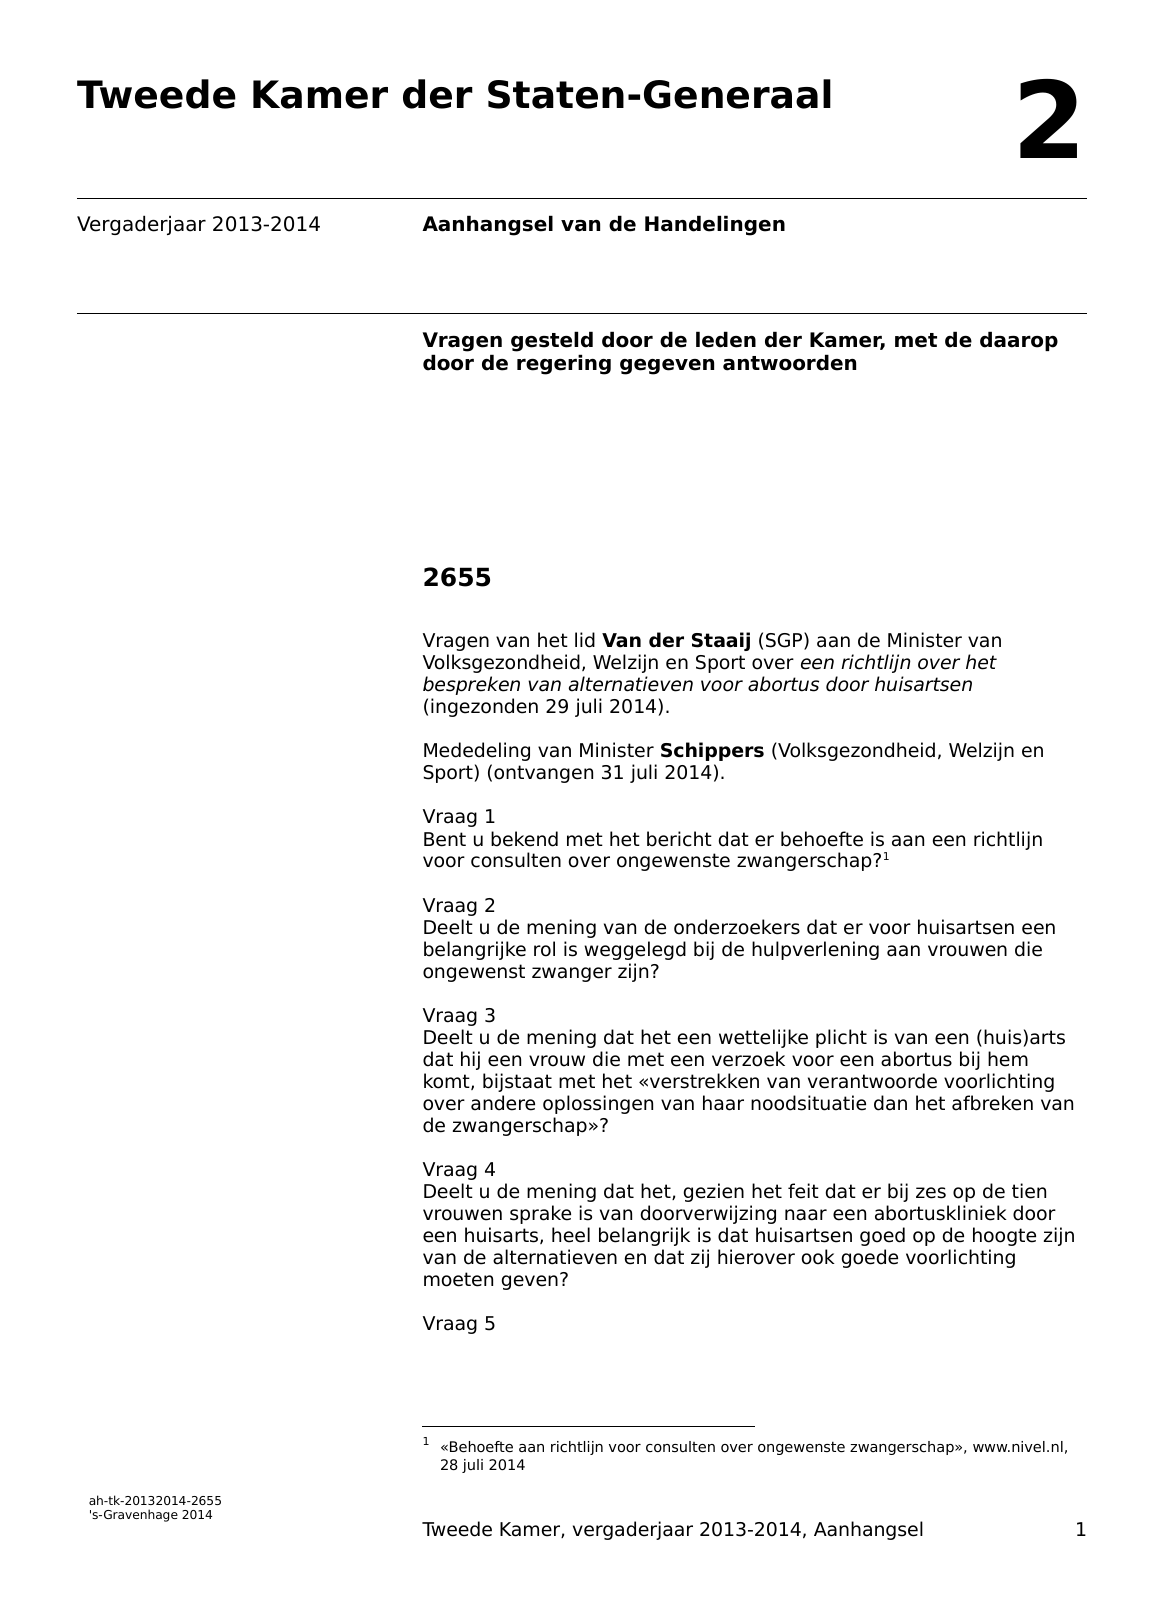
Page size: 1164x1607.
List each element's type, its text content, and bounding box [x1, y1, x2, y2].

table_cell [77, 314, 422, 375]
text Deelt u de mening dat het, gezien het feit dat er bij zes op de tien vrouwen sprake is van doorverwijzing naar een abortuskliniek door een huisarts, heel belangrijk is dat huisartsen goed op de hoogte zijn van de alternatieven en dat zij hierover ook goede voorlichting moeten geven? [422, 1181, 1087, 1291]
text 2655 [422, 563, 1087, 592]
text 's-Gravenhage 2014 [88, 1508, 323, 1522]
text Vraag 1 [422, 806, 1087, 828]
text Vraag 5 [422, 1313, 1087, 1335]
text Mededeling van Minister Schippers (Volksgezondheid, Welzijn en Sport) (ontvangen 31 juli 2014). [422, 740, 1087, 784]
text «Behoefte aan richtlijn voor consulten over ongewenste zwangerschap», www.nivel.nl, 28 juli 2014 [422, 1435, 1087, 1474]
text Vraag 2 [422, 894, 1087, 917]
text ah-tk-20132014-2655 [88, 1494, 323, 1508]
table_cell Vergaderjaar 2013-2014 [77, 199, 422, 313]
text Deelt u de mening van de onderzoekers dat er voor huisartsen een belangrijke rol is weggelegd bij de hulpverlening aan vrouwen die ongewenst zwanger zijn? [422, 917, 1087, 982]
text Vraag 4 [422, 1159, 1087, 1181]
table_cell Vragen gesteld door de leden der Kamer, met de daarop door de regering gegeven antwoorden [422, 314, 1087, 375]
text Vragen van het lid Van der Staaij (SGP) aan de Minister van Volksgezondheid, Welzijn en Sport over een richtlijn over het bespreken van alternatieven voor abortus door huisartsen (ingezonden 29 juli 2014). [422, 630, 1087, 718]
table_header 2 [886, 59, 1087, 198]
table_header Tweede Kamer der Staten-Generaal [77, 59, 886, 198]
table_cell Aanhangsel van de Handelingen [422, 199, 1087, 313]
text Bent u bekend met het bericht dat er behoefte is aan een richtlijn voor consulten over ongewenste zwangerschap? [422, 828, 1087, 872]
text Deelt u de mening dat het een wettelijke plicht is van een (huis)arts dat hij een vrouw die met een verzoek voor een abortus bij hem komt, bijstaat met het «verstrekken van verantwoorde voorlichting over andere oplossingen van haar noodsituatie dan het afbreken van de zwangerschap»? [422, 1027, 1087, 1137]
text Vraag 3 [422, 1005, 1087, 1027]
